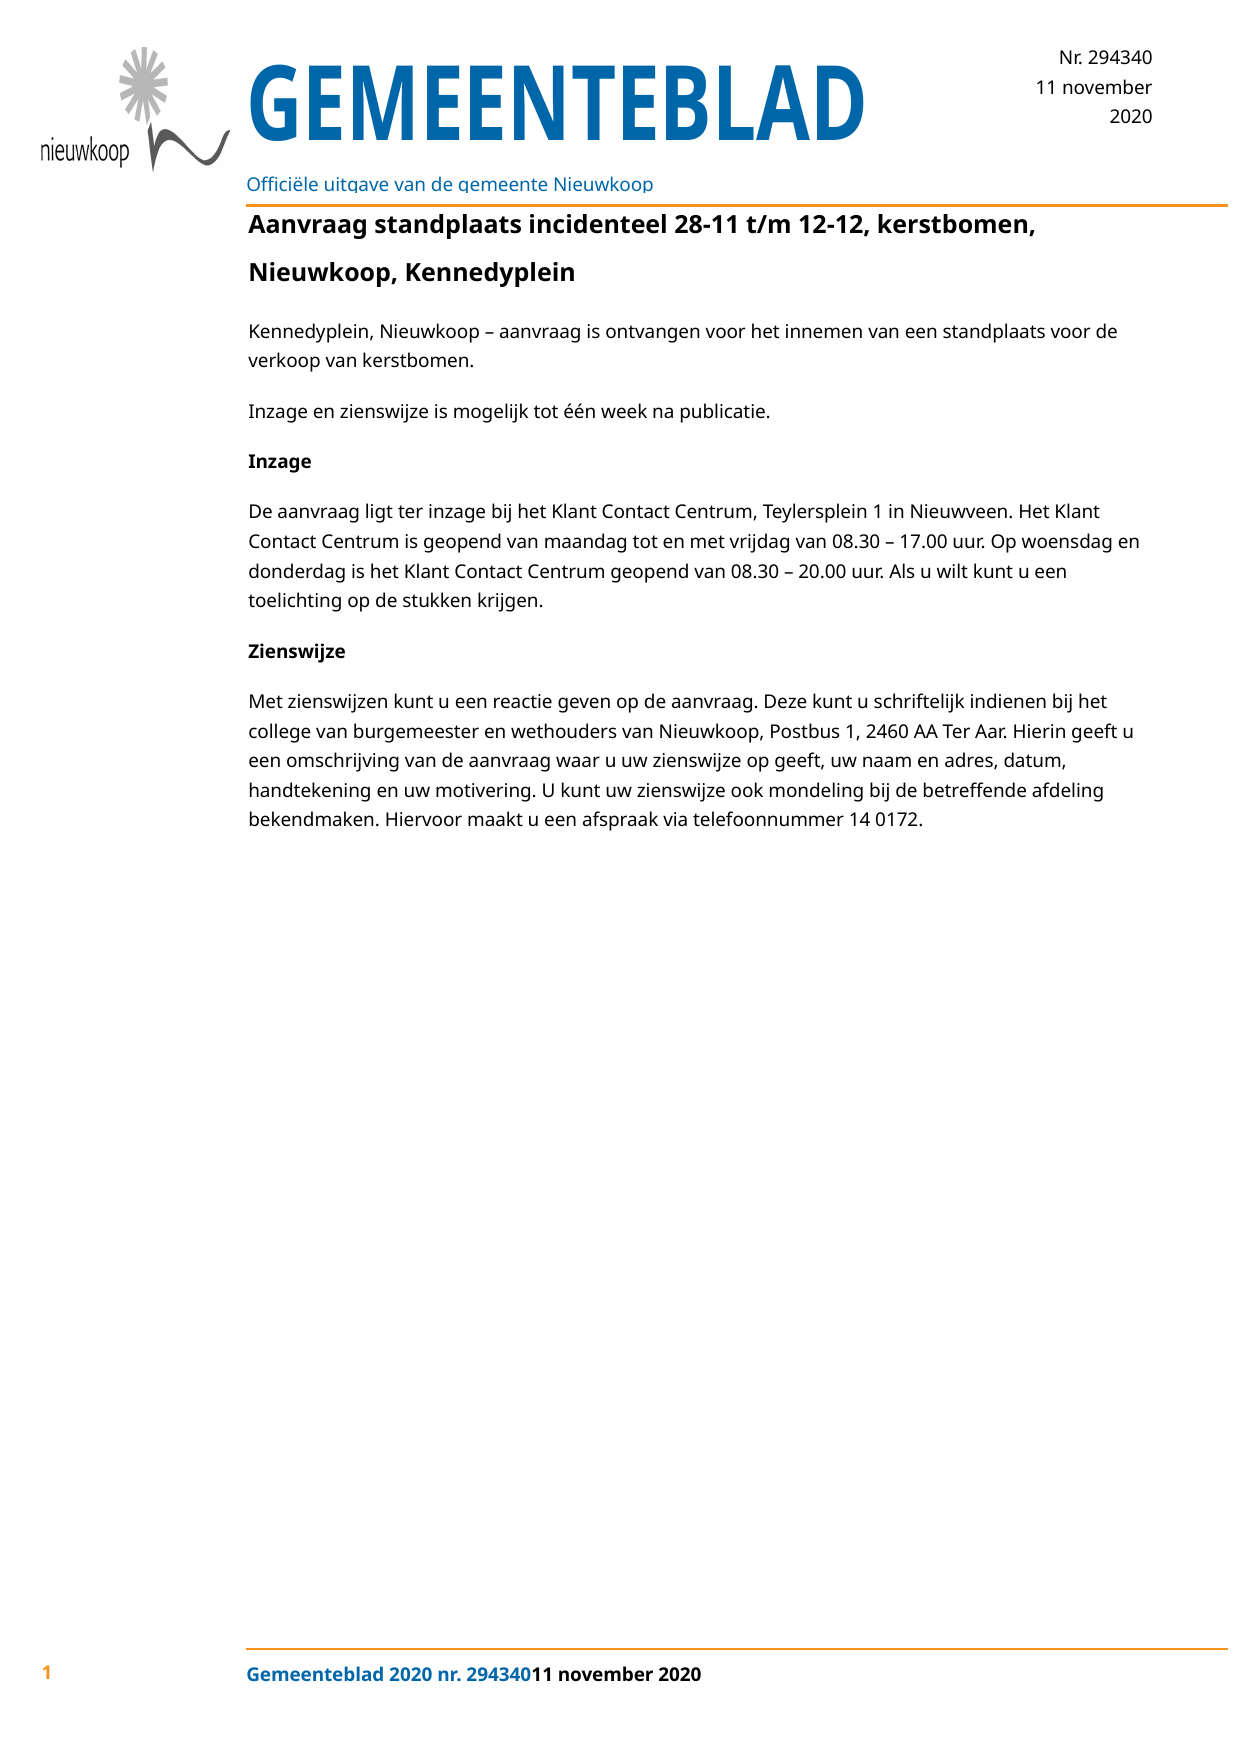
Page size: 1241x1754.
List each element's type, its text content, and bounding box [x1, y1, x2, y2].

picture [41, 47, 231, 172]
text Met zienswijzen kunt u een reactie geven op de aanvraag. Deze kunt u schriftelijk indienen bij het college van burgemeester en wethouders van Nieuwkoop, Postbus 1, 2460 AA Ter Aar. Hierin geeft u een omschrijving van de aanvraag waar u uw zienswijze op geeft, uw naam en adres, datum, handtekening en uw motivering. U kunt uw zienswijze ook mondeling bij de betreffende afdeling bekendmaken. Hiervoor maakt u een afspraak via telefoonnummer 14 0172. [248, 688, 1152, 832]
text Inzage [248, 448, 1152, 474]
text Inzage en zienswijze is mogelijk tot één week na publicatie. [248, 398, 1152, 424]
text De aanvraag ligt ter inzage bij het Klant Contact Centrum, Teylersplein 1 in Nieuwveen. Het Klant Contact Centrum is geopend van maandag tot en met vrijdag van 08.30 – 17.00 uur. Op woensdag en donderdag is het Klant Contact Centrum geopend van 08.30 – 20.00 uur. Als u wilt kunt u een toelichting op de stukken krijgen. [248, 499, 1152, 613]
text Aanvraag standplaats incidenteel 28-11 t/m 12-12, kerstbomen, Nieuwkoop, Kennedyplein [248, 207, 1152, 288]
text Kennedyplein, Nieuwkoop – aanvraag is ontvangen voor het innemen van een standplaats voor de verkoop van kerstbomen. [248, 318, 1152, 373]
text Zienswijze [248, 638, 1152, 664]
